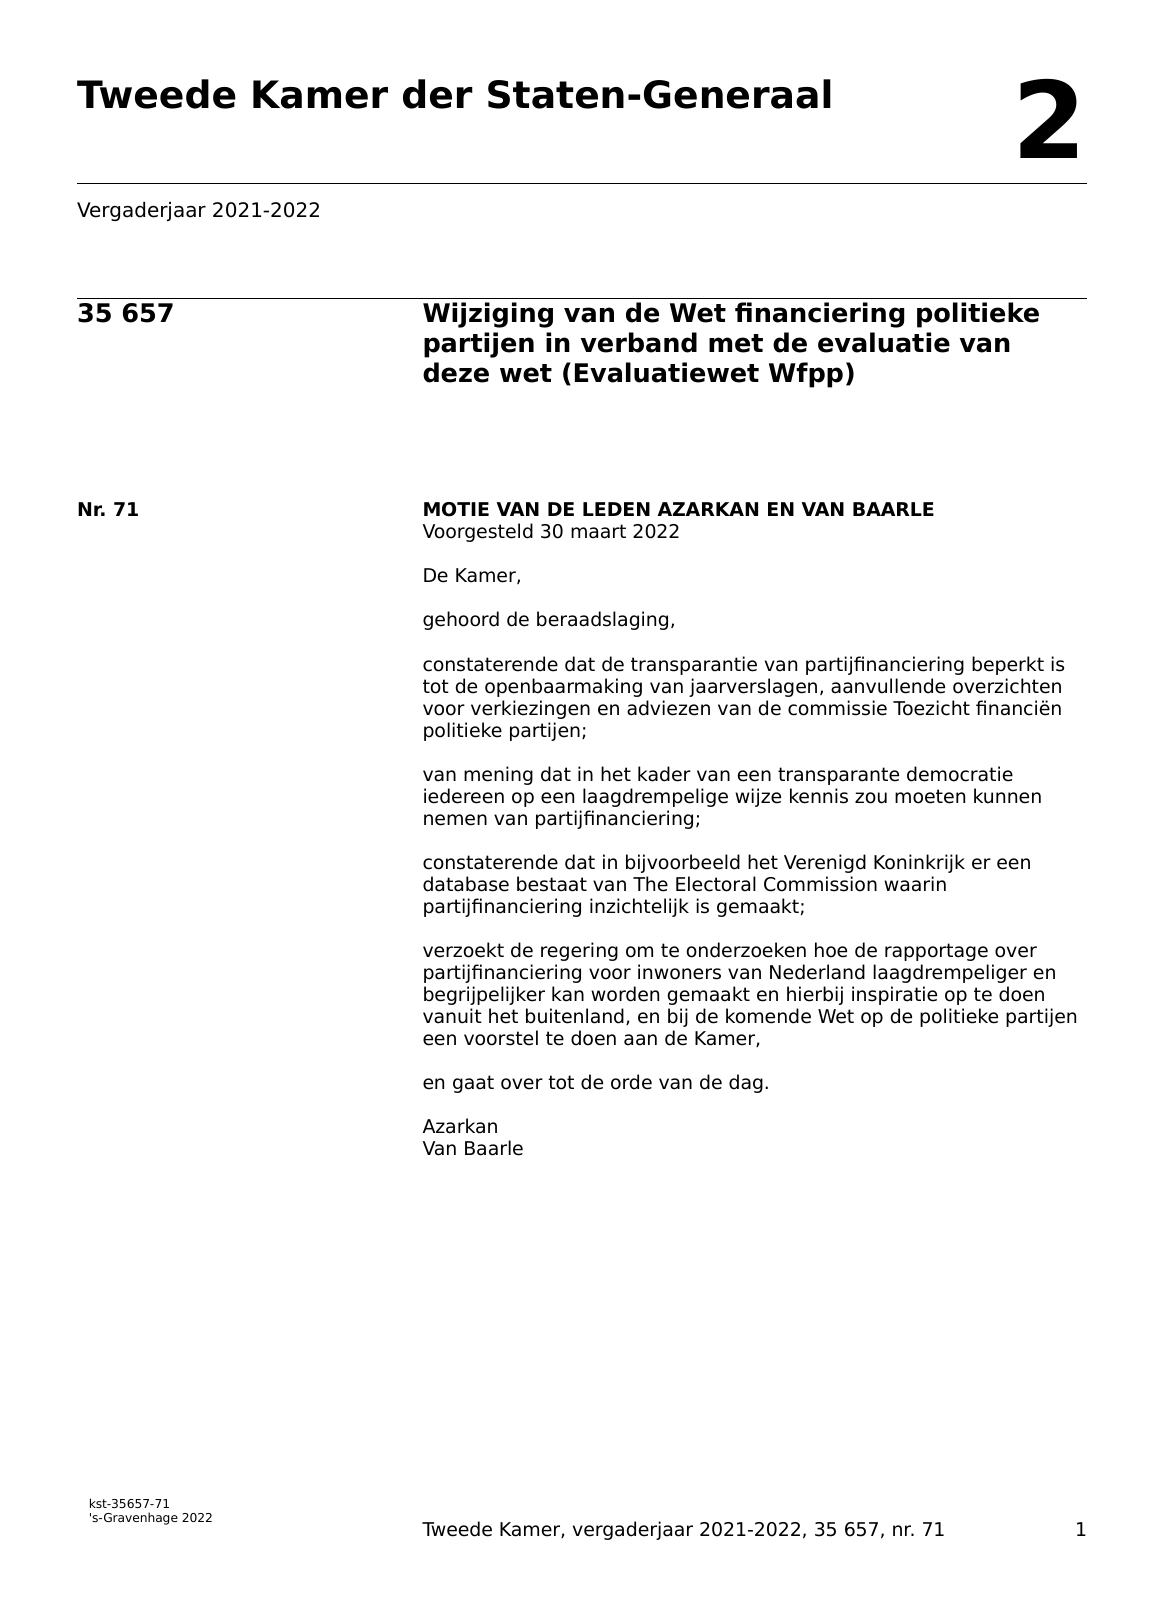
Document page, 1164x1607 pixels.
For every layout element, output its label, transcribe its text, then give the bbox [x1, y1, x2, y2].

text Voorgesteld 30 maart 2022 [422, 521, 1087, 543]
text kst-35657-71 [88, 1497, 323, 1511]
text Azarkan [422, 1116, 1087, 1138]
text Van Baarle [422, 1138, 1087, 1160]
subtitle Nr. 71 MOTIE VAN DE LEDEN AZARKAN EN VAN BAARLE [77, 499, 1087, 521]
text 's-Gravenhage 2022 [88, 1511, 323, 1525]
text verzoekt de regering om te onderzoeken hoe de rapportage over partijfinanciering voor inwoners van Nederland laagdrempeliger en begrijpelijker kan worden gemaakt en hierbij inspiratie op te doen vanuit het buitenland, en bij de komende Wet op de politieke partijen een voorstel te doen aan de Kamer, [422, 940, 1087, 1050]
table_cell Vergaderjaar 2021-2022 [77, 184, 1087, 298]
text van mening dat in het kader van een transparante democratie iedereen op een laagdrempelige wijze kennis zou moeten kunnen nemen van partijfinanciering; [422, 764, 1087, 829]
text gehoord de beraadslaging, [422, 609, 1087, 631]
table_header Tweede Kamer der Staten-Generaal [77, 59, 886, 183]
text en gaat over tot de orde van de dag. [422, 1072, 1087, 1094]
text constaterende dat in bijvoorbeeld het Verenigd Koninkrijk er een database bestaat van The Electoral Commission waarin partijfinanciering inzichtelijk is gemaakt; [422, 852, 1087, 918]
subtitle 35 657 Wijziging van de Wet financiering politieke partijen in verband met de evaluatie van deze wet (Evaluatiewet Wfpp) [77, 299, 1087, 388]
table_header 2 [886, 59, 1087, 183]
text constaterende dat de transparantie van partijfinanciering beperkt is tot de openbaarmaking van jaarverslagen, aanvullende overzichten voor verkiezingen en adviezen van de commissie Toezicht financiën politieke partijen; [422, 653, 1087, 741]
text De Kamer, [422, 565, 1087, 587]
